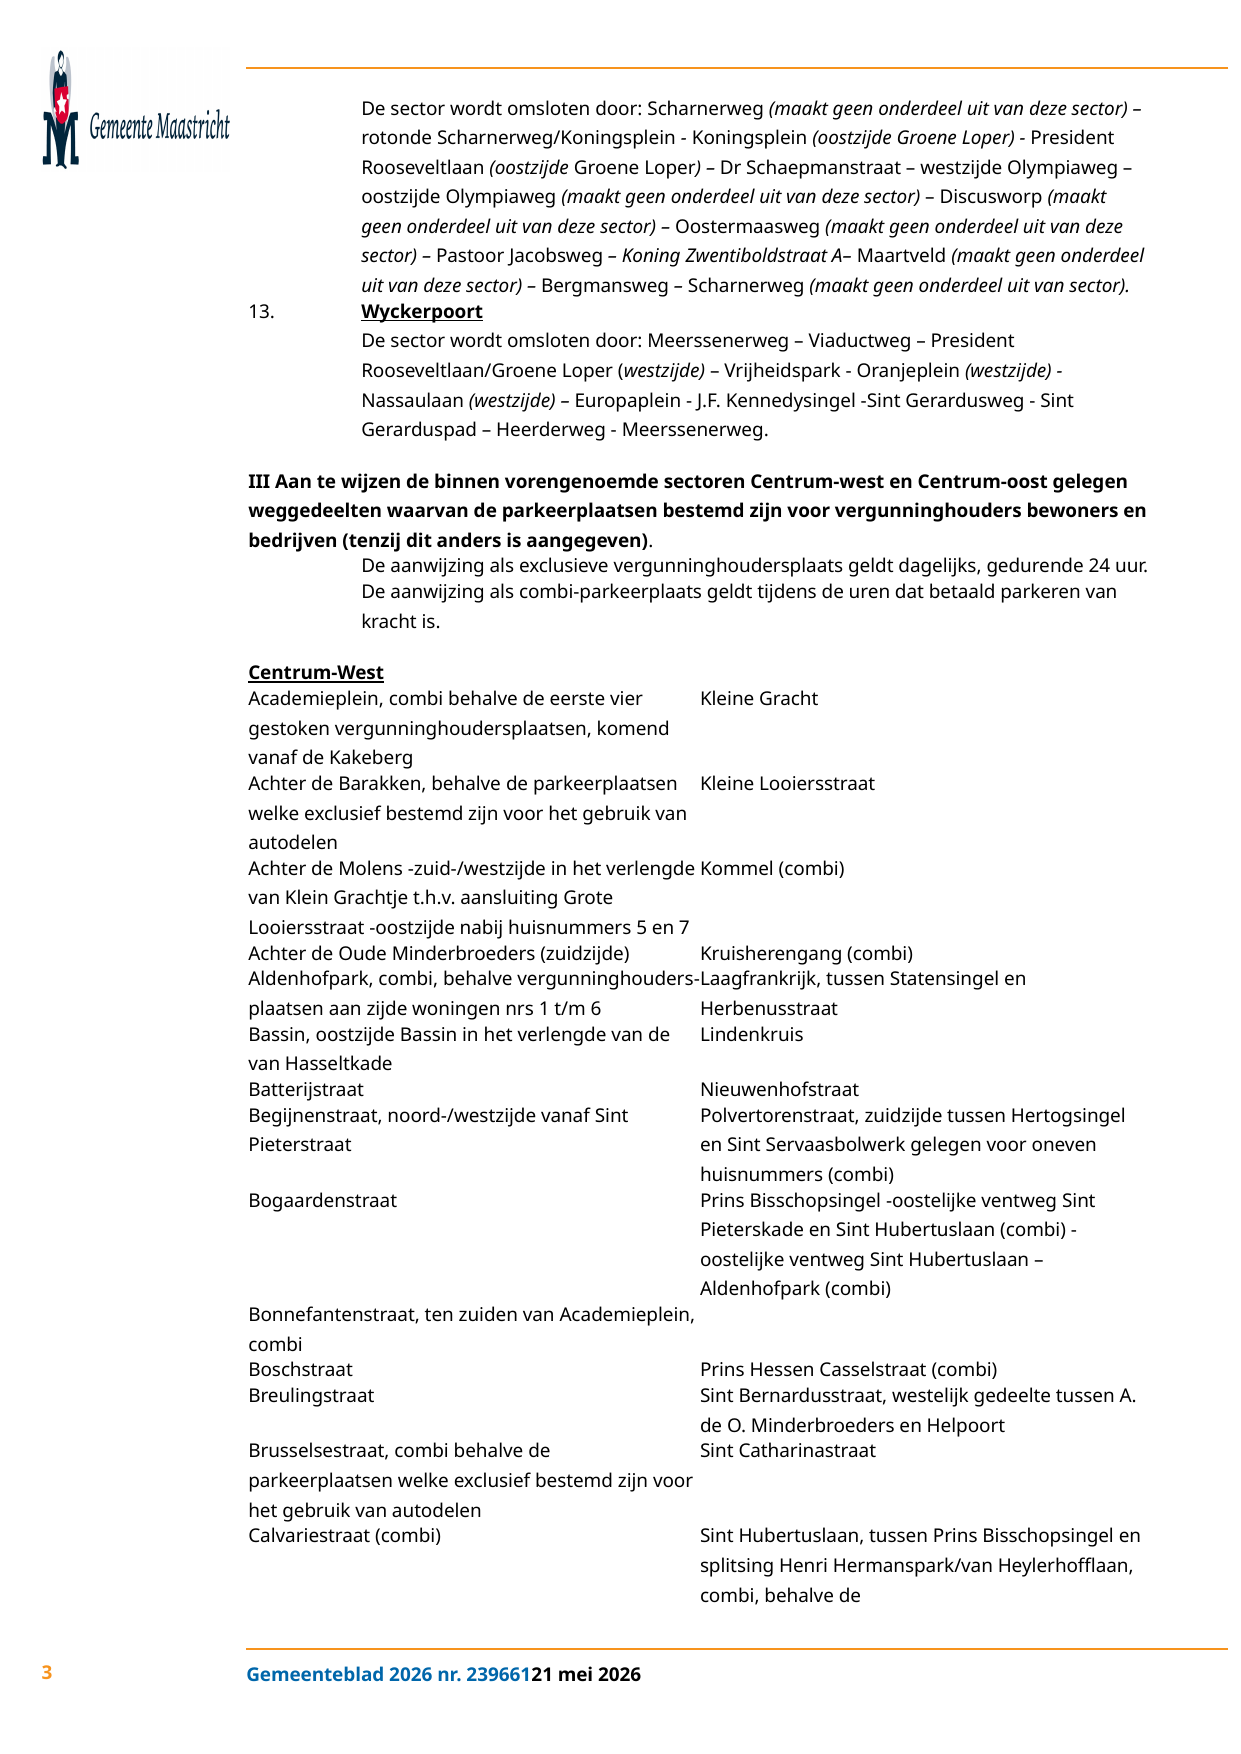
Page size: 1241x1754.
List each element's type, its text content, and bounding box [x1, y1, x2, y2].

table_cell Nieuwenhofstraat [700, 1076, 1152, 1102]
table_cell Achter de Barakken, behalve de parkeerplaatsen welke exclusief bestemd zijn voor het gebruik van autodelen [248, 770, 700, 855]
table_cell 13. [248, 298, 361, 442]
table_cell Kleine Gracht [700, 685, 1152, 770]
table_cell Achter de Molens -zuid-/westzijde in het verlengde van Klein Grachtje t.h.v. aansluiting Grote Looiersstraat -oostzijde nabij huisnummers 5 en 7 [248, 855, 700, 940]
table_cell Prins Bisschopsingel -oostelijke ventweg Sint Pieterskade en Sint Hubertuslaan (combi) -oostelijke ventweg Sint Hubertuslaan – Aldenhofpark (combi) [700, 1187, 1152, 1301]
table_cell [248, 442, 1152, 468]
table_cell [700, 1301, 1152, 1357]
table_cell Wyckerpoort De sector wordt omsloten door: Meerssenerweg – Viaductweg – President Rooseveltlaan/Groene Loper (westzijde) – Vrijheidspark - Oranjeplein (westzijde) - Nassaulaan (westzijde) – Europaplein - J.F. Kennedysingel -Sint Gerardusweg - Sint Gerarduspad – Heerderweg - Meerssenerweg. [361, 298, 1152, 442]
table_cell Aldenhofpark, combi, behalve vergunninghouders­plaatsen aan zijde woningen nrs 1 t/m 6 [248, 966, 700, 1021]
table_cell [248, 553, 361, 578]
table_cell Laagfrankrijk, tussen Statensingel en Herbenusstraat [700, 966, 1152, 1021]
table_cell III Aan te wijzen de binnen vorengenoemde sectoren Centrum-west en Centrum-oost gelegen weggedeelten waarvan de parkeerplaatsen bestemd zijn voor vergunninghouders bewoners en bedrijven (tenzij dit anders is aangegeven). [248, 468, 1152, 553]
table_cell Academieplein, combi behalve de eerste vier gestoken vergunninghoudersplaatsen, komend vanaf de Kakeberg [248, 685, 700, 770]
table_cell Boschstraat [248, 1357, 700, 1382]
table_cell Breulingstraat [248, 1383, 700, 1438]
table_cell Sint Bernardusstraat, westelijk gedeelte tussen A. de O. Minderbroeders en Helpoort [700, 1383, 1152, 1438]
table_cell [248, 634, 1152, 659]
table_cell Bogaardenstraat [248, 1187, 700, 1301]
table_cell Lindenkruis [700, 1021, 1152, 1076]
table_cell Bonnefantenstraat, ten zuiden van Academieplein, combi [248, 1301, 700, 1357]
table_cell Bassin, oostzijde Bassin in het verlengde van de van Hasseltkade [248, 1021, 700, 1076]
table_cell Kruisherengang (combi) [700, 940, 1152, 966]
table_cell Polvertorenstraat, zuidzijde tussen Hertogsingel en Sint Servaasbolwerk gelegen voor oneven huisnummers (combi) [700, 1102, 1152, 1187]
table_cell [248, 579, 361, 634]
table_cell Prins Hessen Casselstraat (combi) [700, 1357, 1152, 1382]
table_cell Batterijstraat [248, 1076, 700, 1102]
table_cell Sint Catharinastraat [700, 1438, 1152, 1523]
table_cell De aanwijzing als exclusieve vergunninghoudersplaats geldt dagelijks, gedurende 24 uur. [361, 553, 1152, 578]
picture [41, 47, 231, 172]
table_cell Sint Hubertuslaan, tussen Prins Bisschopsingel en splitsing Henri Hermanspark/van Heylerhofflaan, combi, behalve de [700, 1523, 1152, 1607]
table_cell Achter de Oude Minderbroeders (zuidzijde) [248, 940, 700, 966]
table_cell Kleine Looiersstraat [700, 770, 1152, 855]
table_cell Kommel (combi) [700, 855, 1152, 940]
table_cell De aanwijzing als combi-parkeerplaats geldt tijdens de uren dat betaald parkeren van kracht is. [361, 579, 1152, 634]
table_cell Centrum-West [248, 660, 1152, 685]
table_cell Brusselsestraat, combi behalve de parkeerplaatsen welke exclusief bestemd zijn voor het gebruik van autodelen [248, 1438, 700, 1523]
table_cell Begijnenstraat, noord-/westzijde vanaf Sint Pieterstraat [248, 1102, 700, 1187]
table_cell Calvariestraat (combi) [248, 1523, 700, 1607]
table_cell De sector wordt omsloten door: Scharnerweg (maakt geen onderdeel uit van deze sector) – rotonde Scharnerweg/Koningsplein - Koningsplein (oostzijde Groene Loper) - President Rooseveltlaan (oostzijde Groene Loper) – Dr Schaepmanstraat – westzijde Olympiaweg – oostzijde Olympiaweg (maakt geen onderdeel uit van deze sector) – Discusworp (maakt geen onderdeel uit van deze sector) – Oostermaasweg (maakt geen onderdeel uit van deze sector) – Pastoor Jacobsweg – Koning Zwentiboldstraat A– Maartveld (maakt geen onderdeel uit van deze sector) – Bergmansweg – Scharnerweg (maakt geen onderdeel uit van sector). [361, 95, 1152, 298]
table_cell [248, 95, 361, 298]
